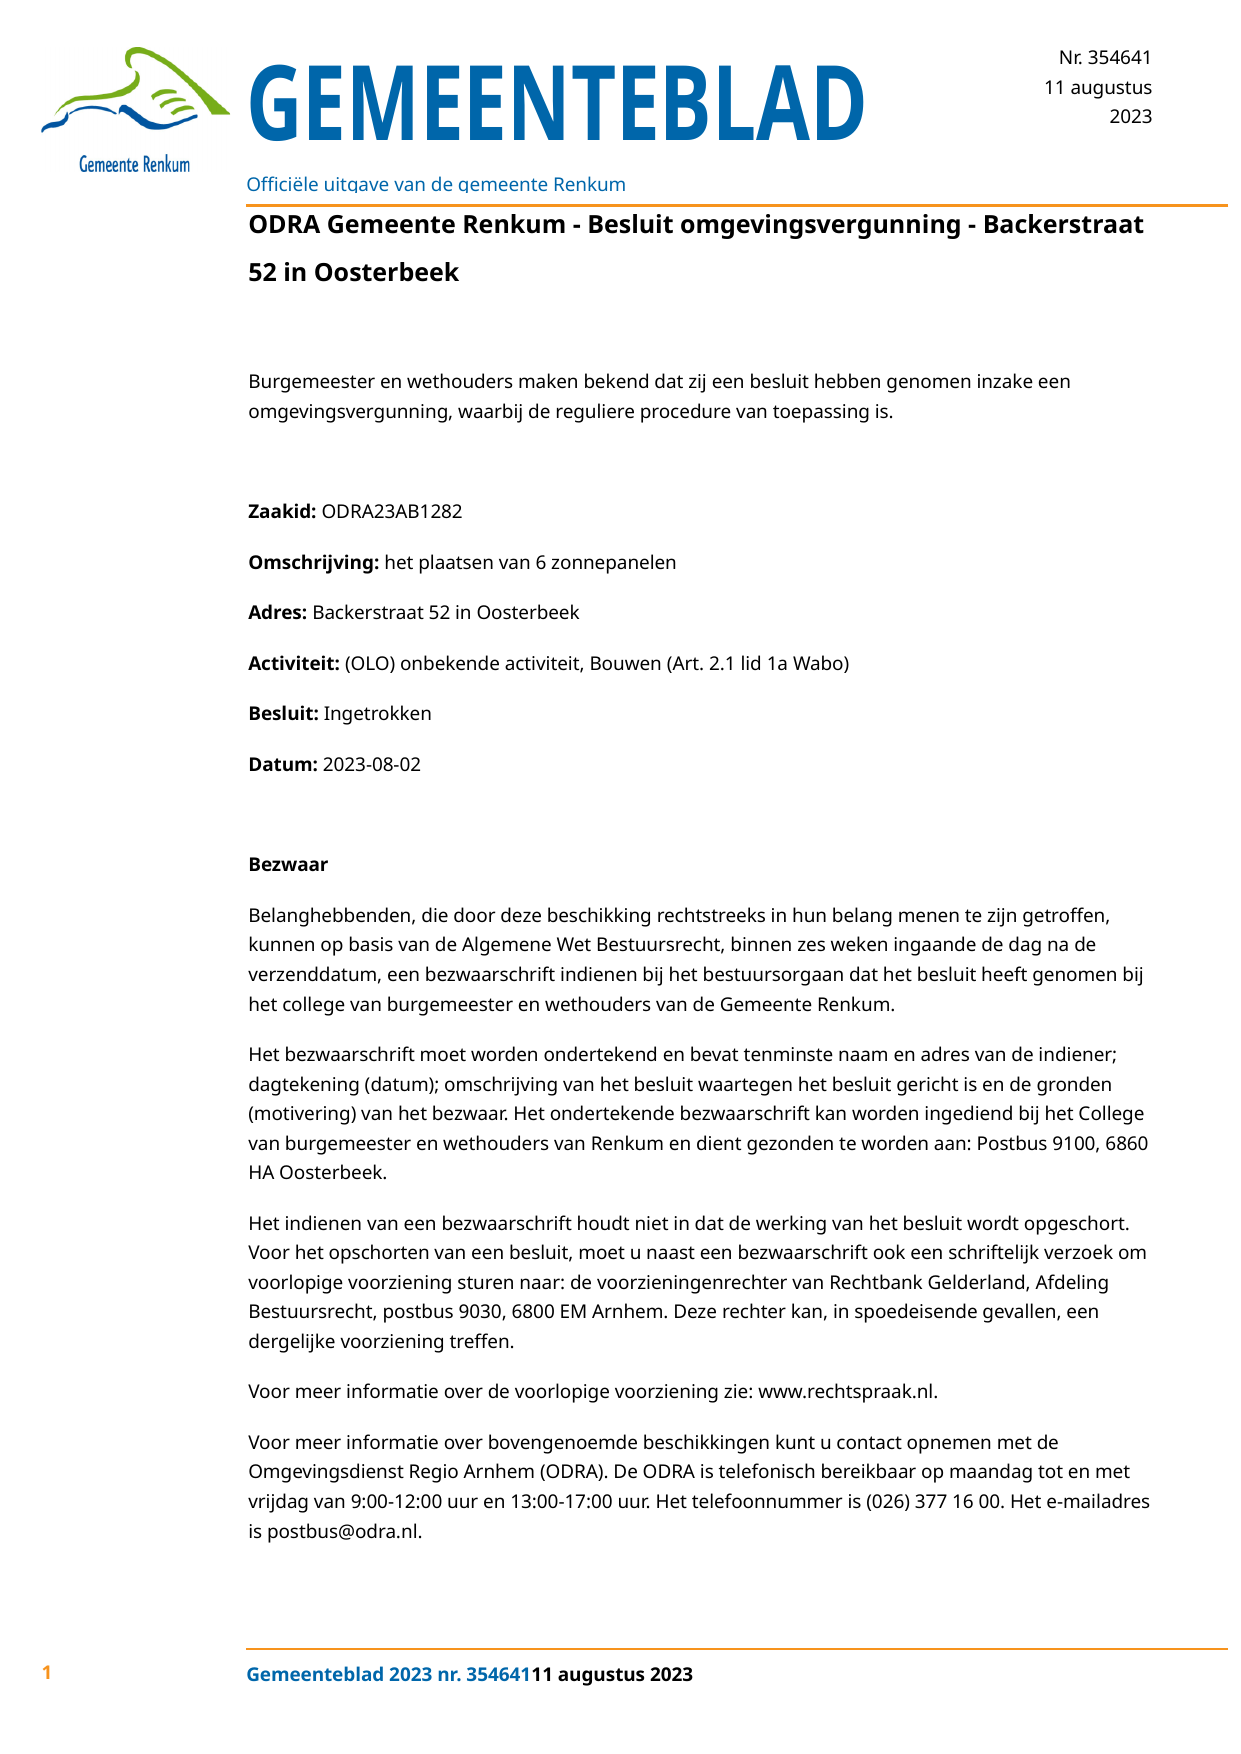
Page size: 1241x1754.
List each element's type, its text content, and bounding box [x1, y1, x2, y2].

text Besluit: Ingetrokken [248, 700, 1152, 726]
text Het bezwaarschrift moet worden ondertekend en bevat tenminste naam en adres van de indiener; dagtekening (datum); omschrijving van het besluit waartegen het besluit gericht is en de gronden (motivering) van het bezwaar. Het ondertekende bezwaarschrift kan worden ingediend bij het College van burgemeester en wethouders van Renkum en dient gezonden te worden aan: Postbus 9100, 6860 HA Oosterbeek. [248, 1041, 1152, 1185]
text Activiteit: (OLO) onbekende activiteit, Bouwen (Art. 2.1 lid 1a Wabo) [248, 650, 1152, 676]
picture [41, 47, 231, 172]
text Belanghebbenden, die door deze beschikking rechtstreeks in hun belang menen te zijn getroffen, kunnen op basis van de Algemene Wet Bestuursrecht, binnen zes weken ingaande de dag na de verzenddatum, een bezwaarschrift indienen bij het bestuursorgaan dat het besluit heeft genomen bij het college van burgemeester en wethouders van de Gemeente Renkum. [248, 902, 1152, 1017]
text Burgemeester en wethouders maken bekend dat zij een besluit hebben genomen inzake een omgevingsvergunning, waarbij de reguliere procedure van toepassing is. [248, 368, 1152, 424]
text Zaakid: ODRA23AB1282 [248, 499, 1152, 524]
text Voor meer informatie over de voorlopige voorziening zie: www.rechtspraak.nl. [248, 1379, 1152, 1404]
text Bezwaar [248, 852, 1152, 877]
text Omschrijving: het plaatsen van 6 zonnepanelen [248, 549, 1152, 575]
text Voor meer informatie over bovengenoemde beschikkingen kunt u contact opnemen met de Omgevingsdienst Regio Arnhem (ODRA). De ODRA is telefonisch bereikbaar op maandag tot en met vrijdag van 9:00-12:00 uur en 13:00-17:00 uur. Het telefoonnummer is (026) 377 16 00. Het e-mailadres is postbus@odra.nl. [248, 1429, 1152, 1544]
text ODRA Gemeente Renkum - Besluit omgevingsvergunning - Backerstraat 52 in Oosterbeek [248, 207, 1152, 288]
text Het indienen van een bezwaarschrift houdt niet in dat de werking van het besluit wordt opgeschort. Voor het opschorten van een besluit, moet u naast een bezwaarschrift ook een schriftelijk verzoek om voorlopige voorziening sturen naar: de voorzieningenrechter van Rechtbank Gelderland, Afdeling Bestuursrecht, postbus 9030, 6800 EM Arnhem. Deze rechter kan, in spoedeisende gevallen, een dergelijke voorziening treffen. [248, 1210, 1152, 1354]
text Adres: Backerstraat 52 in Oosterbeek [248, 599, 1152, 625]
text Datum: 2023-08-02 [248, 751, 1152, 777]
